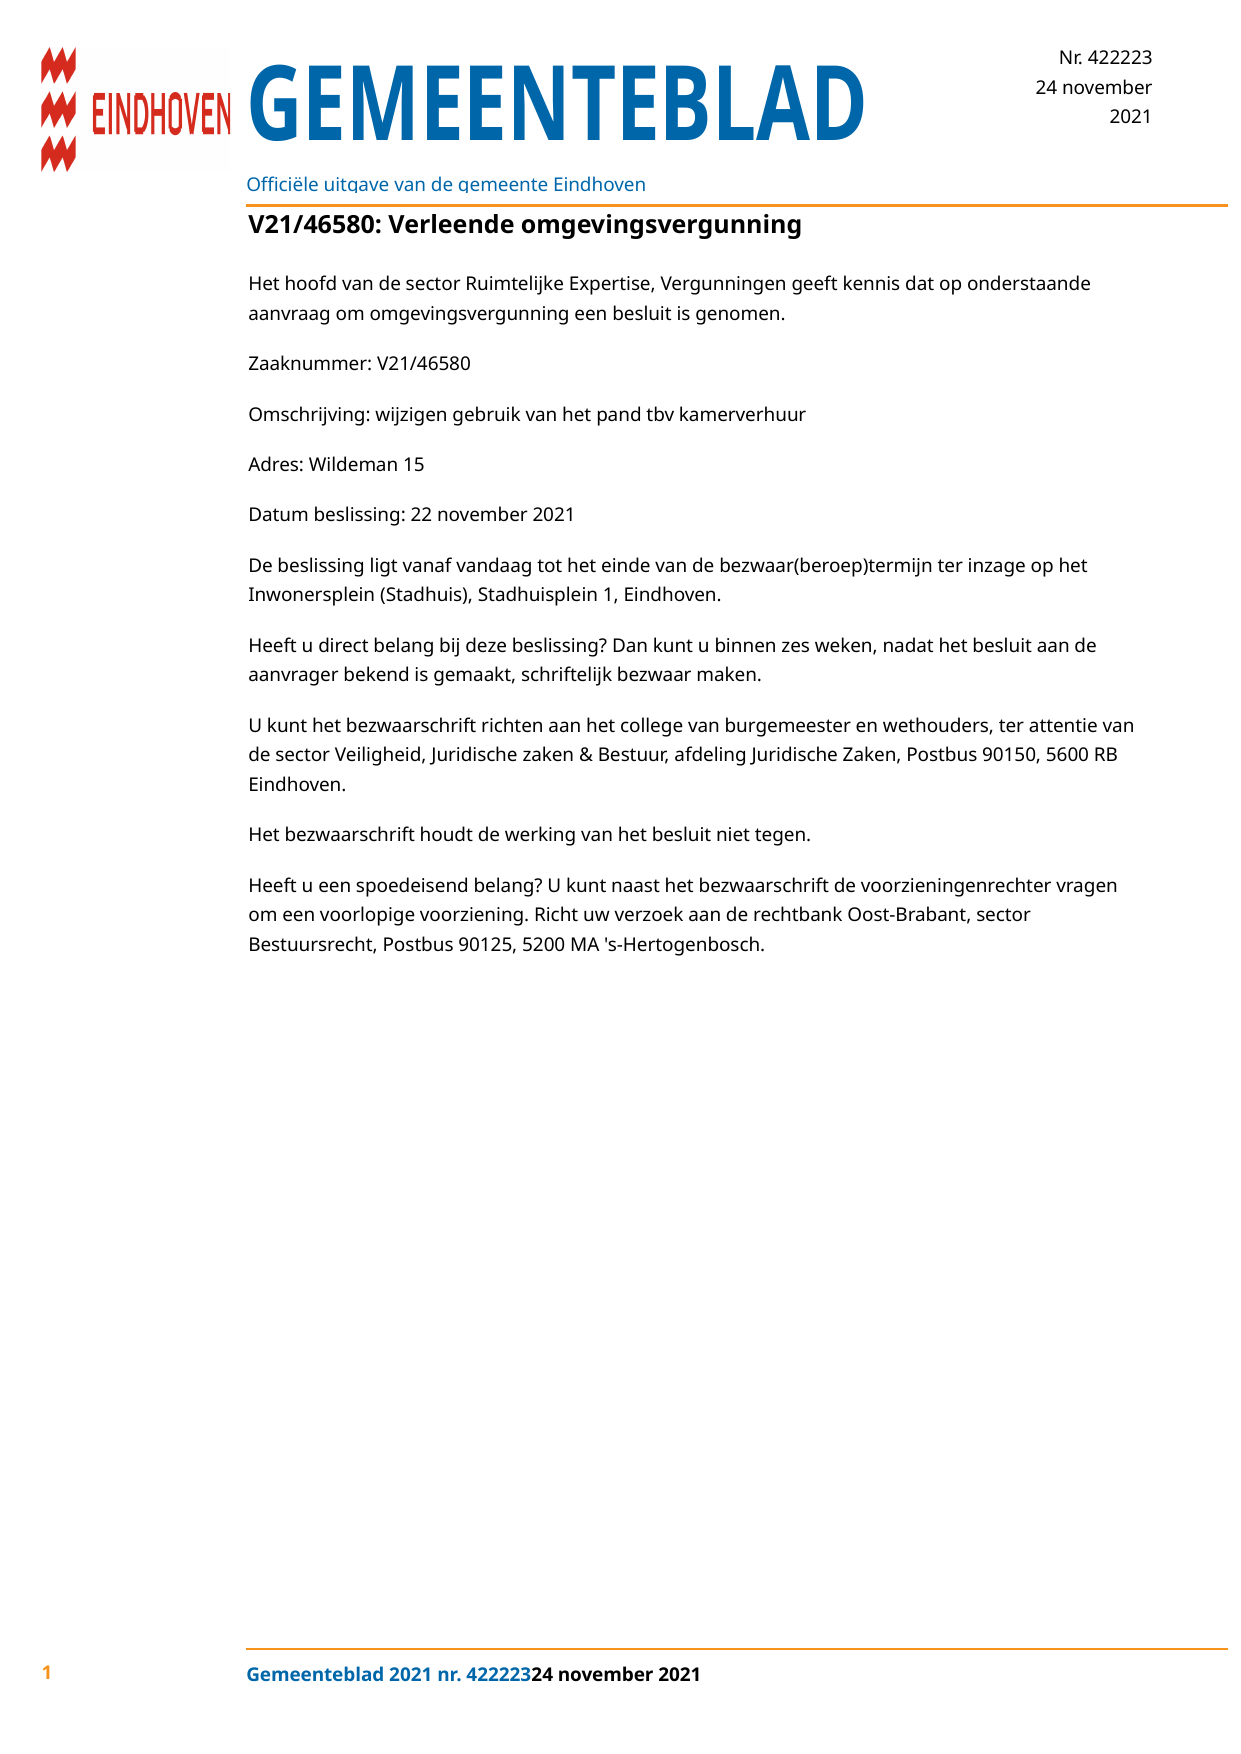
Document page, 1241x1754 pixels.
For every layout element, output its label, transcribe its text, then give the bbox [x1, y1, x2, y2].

text Het bezwaarschrift houdt de werking van het besluit niet tegen. [248, 822, 1152, 847]
text Heeft u een spoedeisend belang? U kunt naast het bezwaarschrift de voorzieningenrechter vragen om een voorlopige voorziening. Richt uw verzoek aan de rechtbank Oost-Brabant, sector Bestuursrecht, Postbus 90125, 5200 MA 's-Hertogenbosch. [248, 872, 1152, 957]
picture [41, 47, 231, 172]
text Het hoofd van de sector Ruimtelijke Expertise, Vergunningen geeft kennis dat op onderstaande aanvraag om omgevingsvergunning een besluit is genomen. [248, 270, 1152, 326]
text Adres: Wildeman 15 [248, 451, 1152, 477]
text Datum beslissing: 22 november 2021 [248, 502, 1152, 527]
text U kunt het bezwaarschrift richten aan het college van burgemeester en wethouders, ter attentie van de sector Veiligheid, Juridische zaken & Bestuur, afdeling Juridische Zaken, Postbus 90150, 5600 RB Eindhoven. [248, 712, 1152, 797]
text Zaaknummer: V21/46580 [248, 350, 1152, 376]
text Heeft u direct belang bij deze beslissing? Dan kunt u binnen zes weken, nadat het besluit aan de aanvrager bekend is gemaakt, schriftelijk bezwaar maken. [248, 632, 1152, 687]
text Omschrijving: wijzigen gebruik van het pand tbv kamerverhuur [248, 401, 1152, 426]
text De beslissing ligt vanaf vandaag tot het einde van de bezwaar(beroep)termijn ter inzage op het Inwonersplein (Stadhuis), Stadhuisplein 1, Eindhoven. [248, 552, 1152, 607]
text V21/46580: Verleende omgevingsvergunning [248, 207, 1152, 241]
